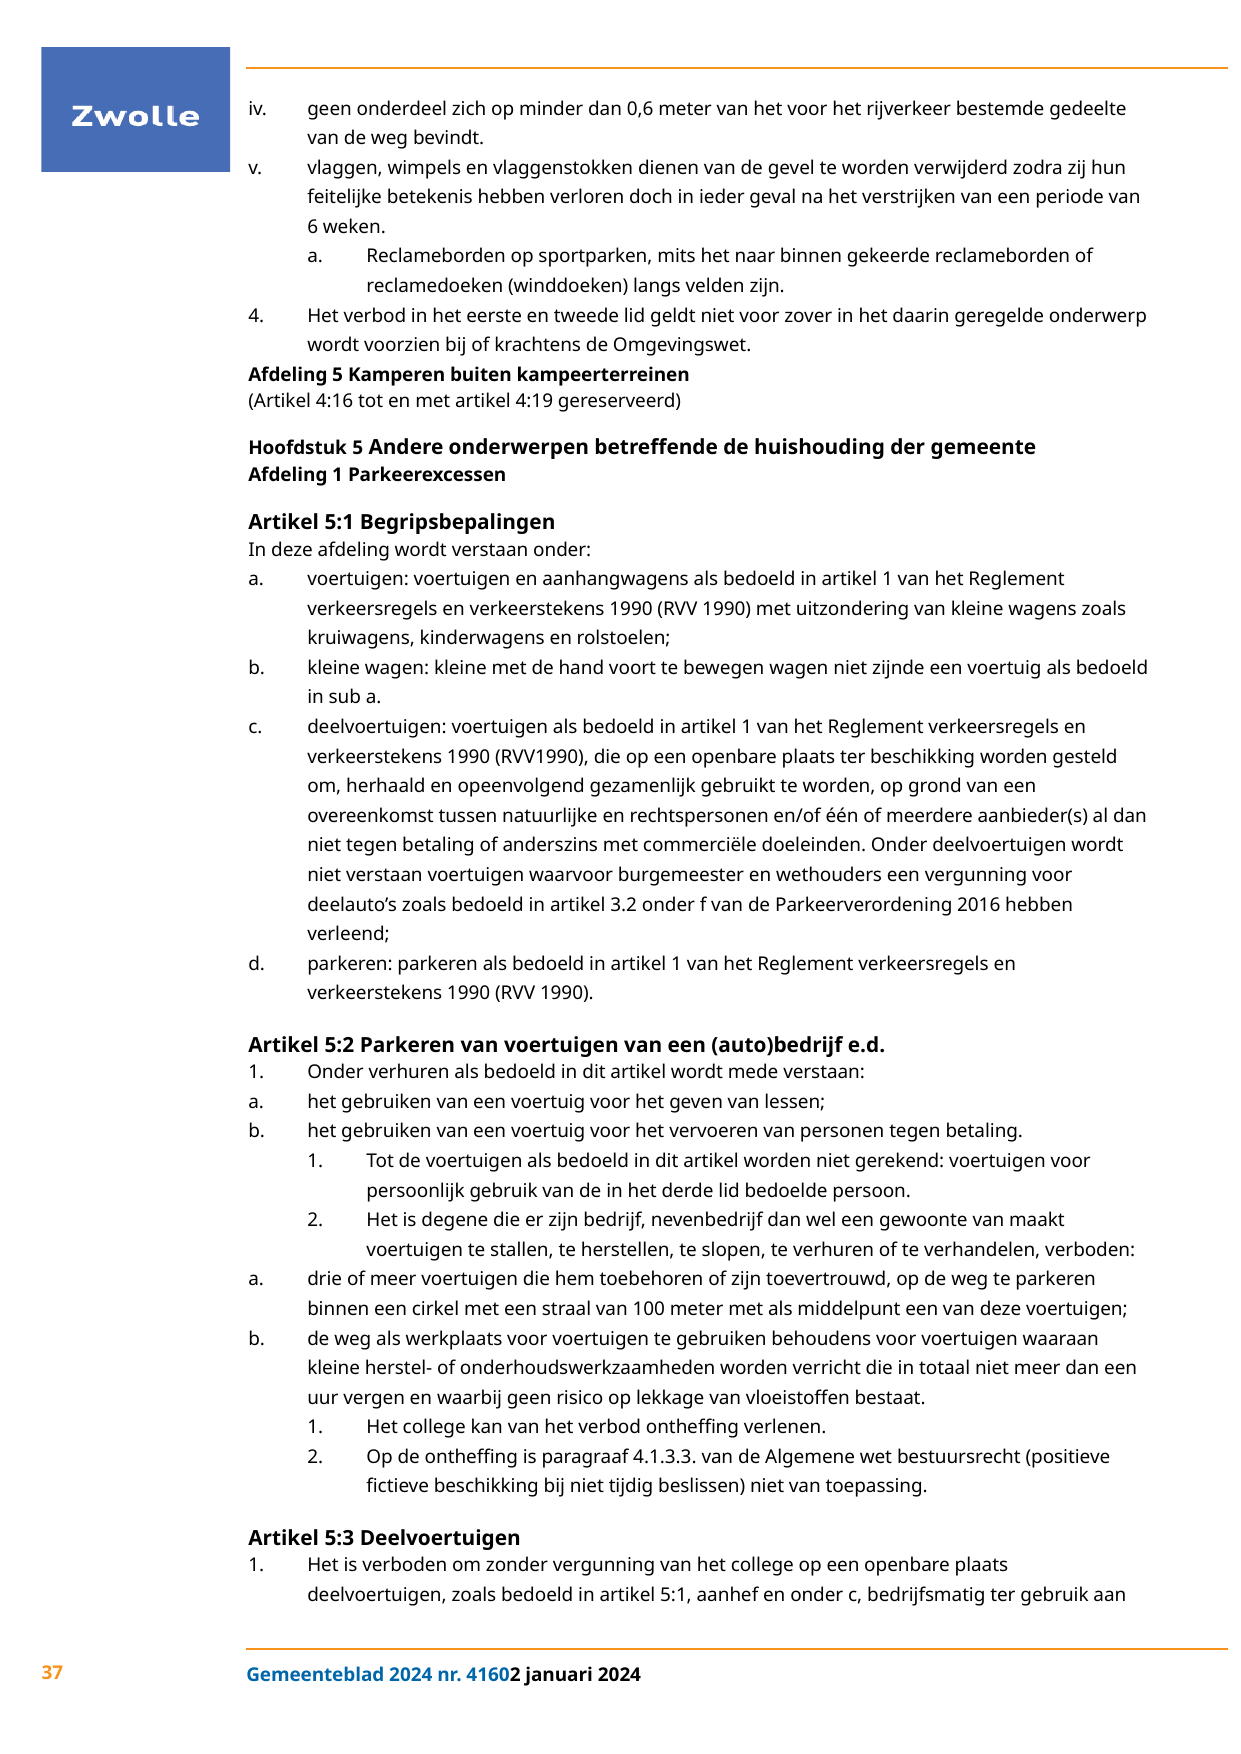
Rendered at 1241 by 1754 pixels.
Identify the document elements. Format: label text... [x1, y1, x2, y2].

text Afdeling 5 Kamperen buiten kampeerterreinen [248, 361, 1152, 387]
text Artikel 5:3 Deelvoertuigen [248, 1523, 1152, 1551]
text Hoofdstuk 5 Andere onderwerpen betreffende de huishouding der gemeente [248, 432, 1152, 461]
list de weg als werkplaats voor voertuigen te gebruiken behoudens voor voertuigen waaraan kleine herstel- of onderhoudswerkzaamheden worden verricht die in totaal niet meer dan een uur vergen en waarbij geen risico op lekkage van vloeistoffen bestaat. [248, 1325, 1152, 1409]
list vlaggen, wimpels en vlaggenstokken dienen van de gevel te worden verwijderd zodra zij hun feitelijke betekenis hebben verloren doch in ieder geval na het verstrijken van een periode van 6 weken. [248, 154, 1152, 239]
list kleine wagen: kleine met de hand voort te bewegen wagen niet zijnde een voertuig als bedoeld in sub a. [248, 654, 1152, 709]
text Afdeling 1 Parkeerexcessen [248, 461, 1152, 487]
list parkeren: parkeren als bedoeld in artikel 1 van het Reglement verkeersregels en verkeerstekens 1990 (RVV 1990). [248, 950, 1152, 1005]
list Het is degene die er zijn bedrijf, nevenbedrijf dan wel een gewoonte van maakt voertuigen te stallen, te herstellen, te slopen, te verhuren of te verhandelen, verboden: [307, 1206, 1152, 1262]
list Het verbod in het eerste en tweede lid geldt niet voor zover in het daarin geregelde onderwerp wordt voorzien bij of krachtens de Omgevingswet. [248, 302, 1152, 357]
list drie of meer voertuigen die hem toebehoren of zijn toevertrouwd, op de weg te parkeren binnen een cirkel met een straal van 100 meter met als middelpunt een van deze voertuigen; [248, 1266, 1152, 1321]
list Onder verhuren als bedoeld in dit artikel wordt mede verstaan: [248, 1058, 1152, 1084]
list voertuigen: voertuigen en aanhangwagens als bedoeld in artikel 1 van het Reglement verkeersregels en verkeerstekens 1990 (RVV 1990) met uitzondering van kleine wagens zoals kruiwagens, kinderwagens en rolstoelen; [248, 565, 1152, 650]
text In deze afdeling wordt verstaan onder: [248, 536, 1152, 562]
list het gebruiken van een voertuig voor het geven van lessen; [248, 1088, 1152, 1114]
list deelvoertuigen: voertuigen als bedoeld in artikel 1 van het Reglement verkeersregels en verkeerstekens 1990 (RVV1990), die op een openbare plaats ter beschikking worden gesteld om, herhaald en opeenvolgend gezamenlijk gebruikt te worden, op grond van een overeenkomst tussen natuurlijke en rechtspersonen en/of één of meerdere aanbieder(s) al dan niet tegen betaling of anderszins met commerciële doeleinden. Onder deelvoertuigen wordt niet verstaan voertuigen waarvoor burgemeester en wethouders een vergunning voor deelauto’s zoals bedoeld in artikel 3.2 onder f van de Parkeerverordening 2016 hebben verleend; [248, 713, 1152, 946]
picture [41, 47, 231, 172]
list het gebruiken van een voertuig voor het vervoeren van personen tegen betaling. [248, 1118, 1152, 1143]
text Artikel 5:2 Parkeren van voertuigen van een (auto)bedrijf e.d. [248, 1030, 1152, 1058]
list Het is verboden om zonder vergunning van het college op een openbare plaats deelvoertuigen, zoals bedoeld in artikel 5:1, aanhef en onder c, bedrijfsmatig ter gebruik aan [248, 1551, 1152, 1607]
list Op de ontheffing is paragraaf 4.1.3.3. van de Algemene wet bestuursrecht (positieve fictieve beschikking bij niet tijdig beslissen) niet van toepassing. [307, 1443, 1152, 1498]
list Reclameborden op sportparken, mits het naar binnen gekeerde reclameborden of reclamedoeken (winddoeken) langs velden zijn. [307, 243, 1152, 298]
list Tot de voertuigen als bedoeld in dit artikel worden niet gerekend: voertuigen voor persoonlijk gebruik van de in het derde lid bedoelde persoon. [307, 1147, 1152, 1202]
text (Artikel 4:16 tot en met artikel 4:19 gereserveerd) [248, 387, 1152, 412]
list geen onderdeel zich op minder dan 0,6 meter van het voor het rijverkeer bestemde gedeelte van de weg bevindt. [248, 95, 1152, 150]
list Het college kan van het verbod ontheffing verlenen. [307, 1413, 1152, 1439]
text Artikel 5:1 Begripsbepalingen [248, 507, 1152, 536]
